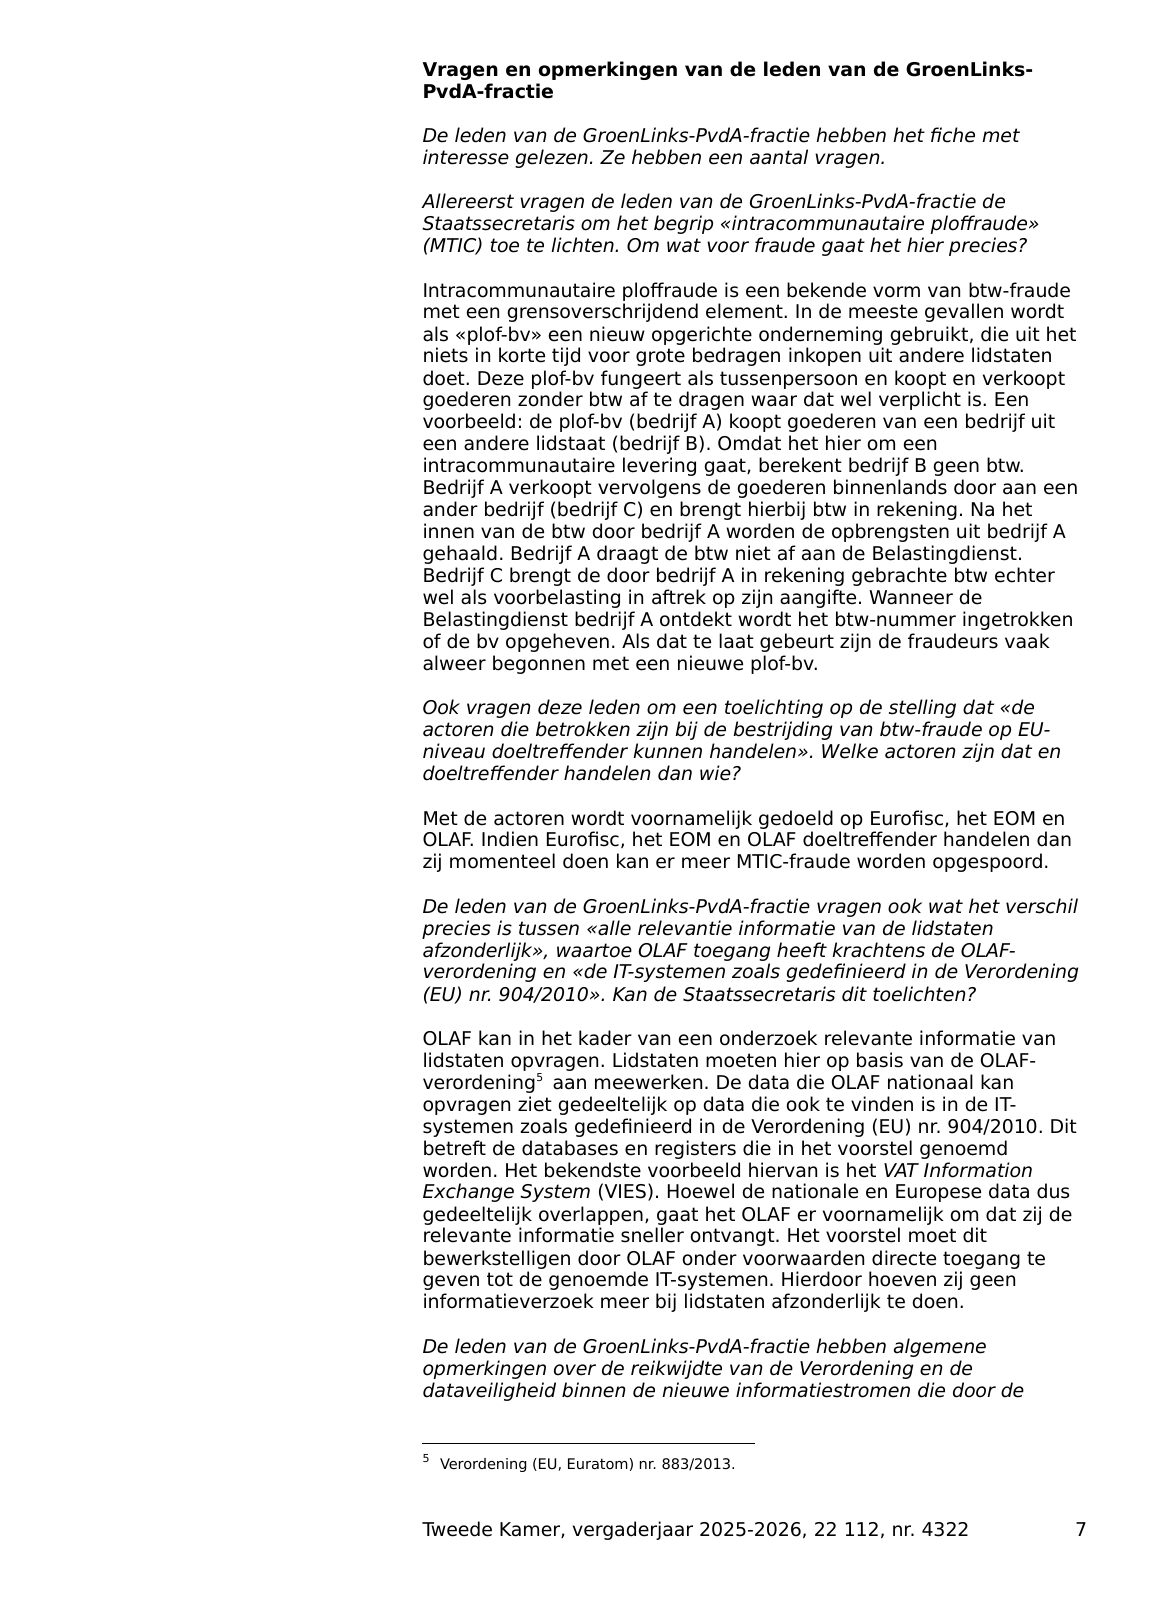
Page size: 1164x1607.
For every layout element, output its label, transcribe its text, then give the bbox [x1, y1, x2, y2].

text OLAF kan in het kader van een onderzoek relevante informatie van lidstaten opvragen. Lidstaten moeten hier op basis van de OLAF-verordening aan meewerken. De data die OLAF nationaal kan opvragen ziet gedeeltelijk op data die ook te vinden is in de IT-systemen zoals gedefinieerd in de Verordening (EU) nr. 904/2010. Dit betreft de databases en registers die in het voorstel genoemd worden. Het bekendste voorbeeld hiervan is het VAT Information Exchange System (VIES). Hoewel de nationale en Europese data dus gedeeltelijk overlappen, gaat het OLAF er voornamelijk om dat zij de relevante informatie sneller ontvangt. Het voorstel moet dit bewerkstelligen door OLAF onder voorwaarden directe toegang te geven tot de genoemde IT-systemen. Hierdoor hoeven zij geen informatieverzoek meer bij lidstaten afzonderlijk te doen. [422, 1028, 1087, 1313]
text Met de actoren wordt voornamelijk gedoeld op Eurofisc, het EOM en OLAF. Indien Eurofisc, het EOM en OLAF doeltreffender handelen dan zij momenteel doen kan er meer MTIC-fraude worden opgespoord. [422, 807, 1087, 873]
text Ook vragen deze leden om een toelichting op de stelling dat «de actoren die betrokken zijn bij de bestrijding van btw-fraude op EU-niveau doeltreffender kunnen handelen». Welke actoren zijn dat en doeltreffender handelen dan wie? [422, 697, 1087, 785]
text Allereerst vragen de leden van de GroenLinks-PvdA-fractie de Staatssecretaris om het begrip «intracommunautaire ploffraude» (MTIC) toe te lichten. Om wat voor fraude gaat het hier precies? [422, 191, 1087, 257]
text De leden van de GroenLinks-PvdA-fractie hebben het fiche met interesse gelezen. Ze hebben een aantal vragen. [422, 125, 1087, 169]
subtitle Vragen en opmerkingen van de leden van de GroenLinks-PvdA-fractie [422, 59, 1087, 103]
text Intracommunautaire ploffraude is een bekende vorm van btw-fraude met een grensoverschrijdend element. In de meeste gevallen wordt als «plof-bv» een nieuw opgerichte onderneming gebruikt, die uit het niets in korte tijd voor grote bedragen inkopen uit andere lidstaten doet. Deze plof-bv fungeert als tussenpersoon en koopt en verkoopt goederen zonder btw af te dragen waar dat wel verplicht is. Een voorbeeld: de plof-bv (bedrijf A) koopt goederen van een bedrijf uit een andere lidstaat (bedrijf B). Omdat het hier om een intracommunautaire levering gaat, berekent bedrijf B geen btw. Bedrijf A verkoopt vervolgens de goederen binnenlands door aan een ander bedrijf (bedrijf C) en brengt hierbij btw in rekening. Na het innen van de btw door bedrijf A worden de opbrengsten uit bedrijf A gehaald. Bedrijf A draagt de btw niet af aan de Belastingdienst. Bedrijf C brengt de door bedrijf A in rekening gebrachte btw echter wel als voorbelasting in aftrek op zijn aangifte. Wanneer de Belastingdienst bedrijf A ontdekt wordt het btw-nummer ingetrokken of de bv opgeheven. Als dat te laat gebeurt zijn de fraudeurs vaak alweer begonnen met een nieuwe plof-bv. [422, 279, 1087, 675]
text De leden van de GroenLinks-PvdA-fractie vragen ook wat het verschil precies is tussen «alle relevantie informatie van de lidstaten afzonderlijk», waartoe OLAF toegang heeft krachtens de OLAF-verordening en «de IT-systemen zoals gedefinieerd in de Verordening (EU) nr. 904/2010». Kan de Staatssecretaris dit toelichten? [422, 896, 1087, 1005]
text Verordening (EU, Euratom) nr. 883/2013. [422, 1452, 1087, 1474]
text De leden van de GroenLinks-PvdA-fractie hebben algemene opmerkingen over de reikwijdte van de Verordening en de dataveiligheid binnen de nieuwe informatiestromen die door de [422, 1336, 1087, 1401]
